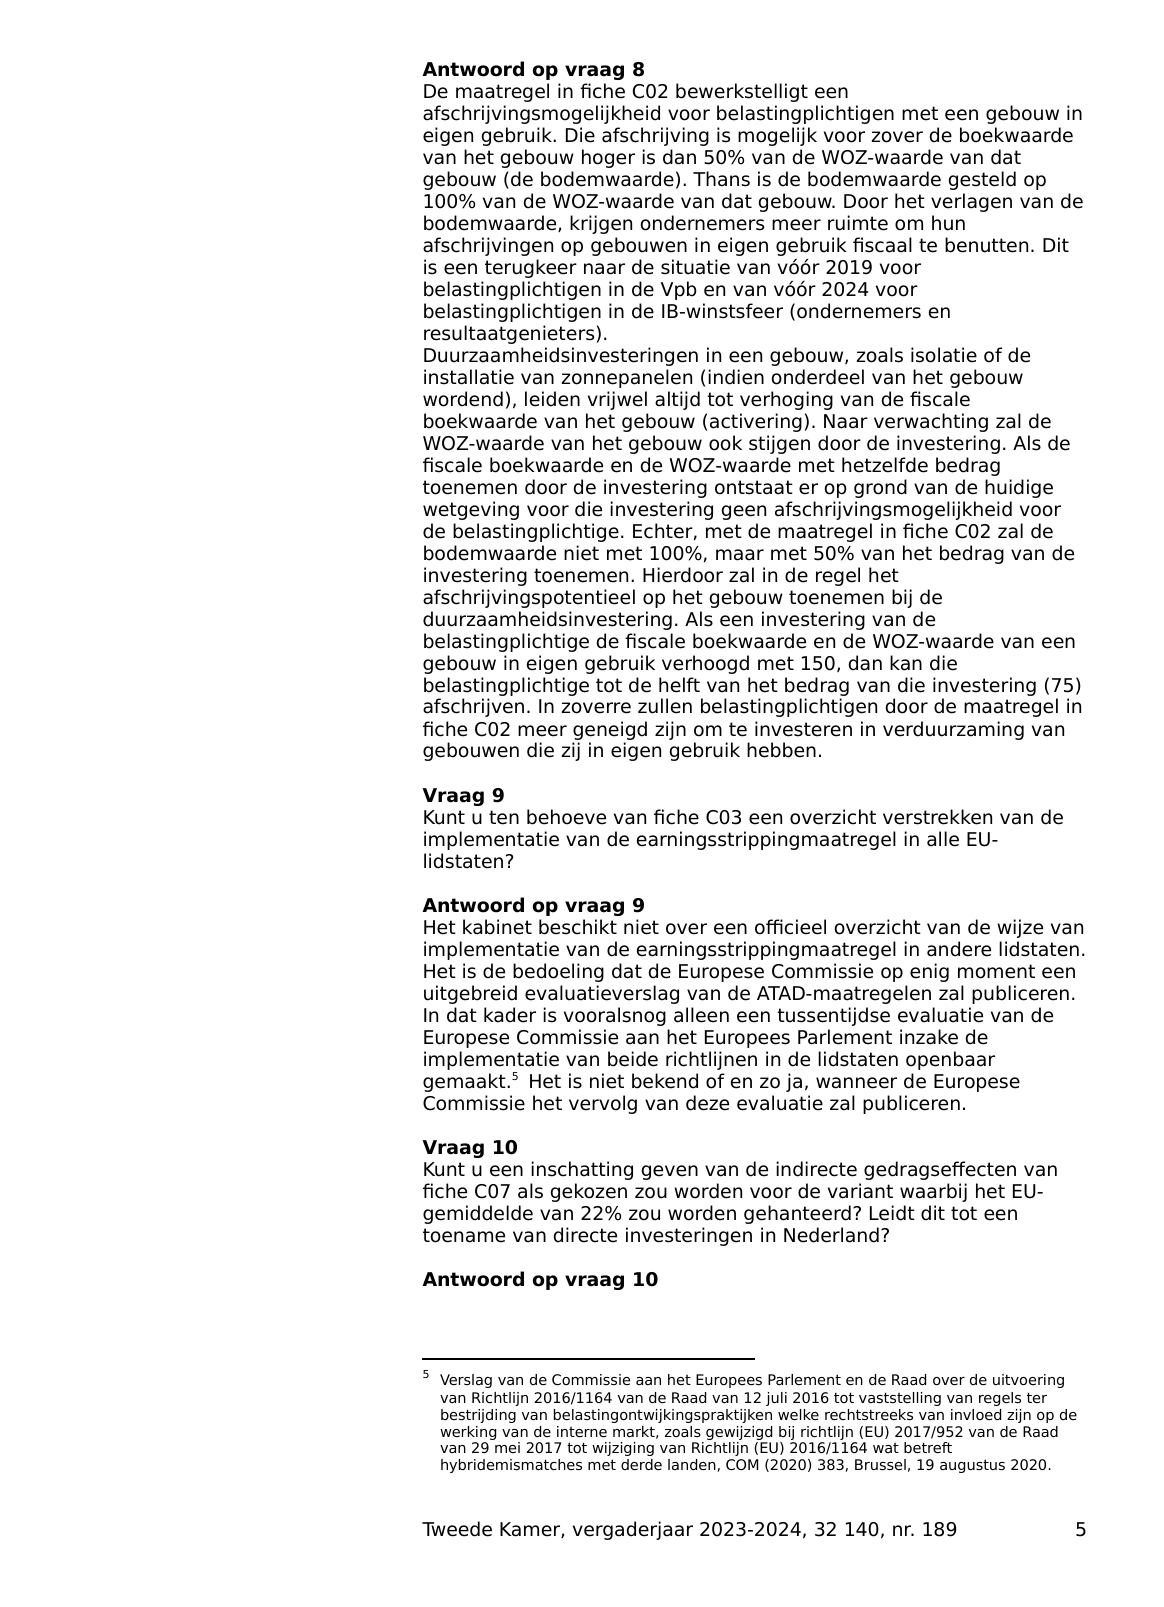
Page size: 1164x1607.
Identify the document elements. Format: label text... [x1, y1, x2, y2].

text Antwoord op vraag 8 [422, 59, 1087, 81]
text Antwoord op vraag 10 [422, 1269, 1087, 1291]
text Het kabinet beschikt niet over een officieel overzicht van de wijze van implementatie van de earningsstrippingmaatregel in andere lidstaten. Het is de bedoeling dat de Europese Commissie op enig moment een uitgebreid evaluatieverslag van de ATAD-maatregelen zal publiceren. In dat kader is vooralsnog alleen een tussentijdse evaluatie van de Europese Commissie aan het Europees Parlement inzake de implementatie van beide richtlijnen in de lidstaten openbaar gemaakt. Het is niet bekend of en zo ja, wanneer de Europese Commissie het vervolg van deze evaluatie zal publiceren. [422, 917, 1087, 1114]
text De maatregel in fiche C02 bewerkstelligt een afschrijvingsmogelijkheid voor belastingplichtigen met een gebouw in eigen gebruik. Die afschrijving is mogelijk voor zover de boekwaarde van het gebouw hoger is dan 50% van de WOZ-waarde van dat gebouw (de bodemwaarde). Thans is de bodemwaarde gesteld op 100% van de WOZ-waarde van dat gebouw. Door het verlagen van de bodemwaarde, krijgen ondernemers meer ruimte om hun afschrijvingen op gebouwen in eigen gebruik fiscaal te benutten. Dit is een terugkeer naar de situatie van vóór 2019 voor belastingplichtigen in de Vpb en van vóór 2024 voor belastingplichtigen in de IB-winstsfeer (ondernemers en resultaatgenieters). [422, 81, 1087, 345]
text Vraag 10 [422, 1137, 1087, 1159]
text Kunt u een inschatting geven van de indirecte gedragseffecten van fiche C07 als gekozen zou worden voor de variant waarbij het EU-gemiddelde van 22% zou worden gehanteerd? Leidt dit tot een toename van directe investeringen in Nederland? [422, 1159, 1087, 1247]
text Duurzaamheidsinvesteringen in een gebouw, zoals isolatie of de installatie van zonnepanelen (indien onderdeel van het gebouw wordend), leiden vrijwel altijd tot verhoging van de fiscale boekwaarde van het gebouw (activering). Naar verwachting zal de WOZ-waarde van het gebouw ook stijgen door de investering. Als de fiscale boekwaarde en de WOZ-waarde met hetzelfde bedrag toenemen door de investering ontstaat er op grond van de huidige wetgeving voor die investering geen afschrijvingsmogelijkheid voor de belastingplichtige. Echter, met de maatregel in fiche C02 zal de bodemwaarde niet met 100%, maar met 50% van het bedrag van de investering toenemen. Hierdoor zal in de regel het afschrijvingspotentieel op het gebouw toenemen bij de duurzaamheidsinvestering. Als een investering van de belastingplichtige de fiscale boekwaarde en de WOZ-waarde van een gebouw in eigen gebruik verhoogd met 150, dan kan die belastingplichtige tot de helft van het bedrag van die investering (75) afschrijven. In zoverre zullen belastingplichtigen door de maatregel in fiche C02 meer geneigd zijn om te investeren in verduurzaming van gebouwen die zij in eigen gebruik hebben. [422, 345, 1087, 762]
text Antwoord op vraag 9 [422, 895, 1087, 917]
text Verslag van de Commissie aan het Europees Parlement en de Raad over de uitvoering van Richtlijn 2016/1164 van de Raad van 12 juli 2016 tot vaststelling van regels ter bestrijding van belastingontwijkingspraktijken welke rechtstreeks van invloed zijn op de werking van de interne markt, zoals gewijzigd bij richtlijn (EU) 2017/952 van de Raad van 29 mei 2017 tot wijziging van Richtlijn (EU) 2016/1164 wat betreft hybridemismatches met derde landen, COM (2020) 383, Brussel, 19 augustus 2020. [422, 1368, 1087, 1474]
text Kunt u ten behoeve van fiche C03 een overzicht verstrekken van de implementatie van de earningsstrippingmaatregel in alle EU-lidstaten? [422, 807, 1087, 872]
text Vraag 9 [422, 784, 1087, 807]
